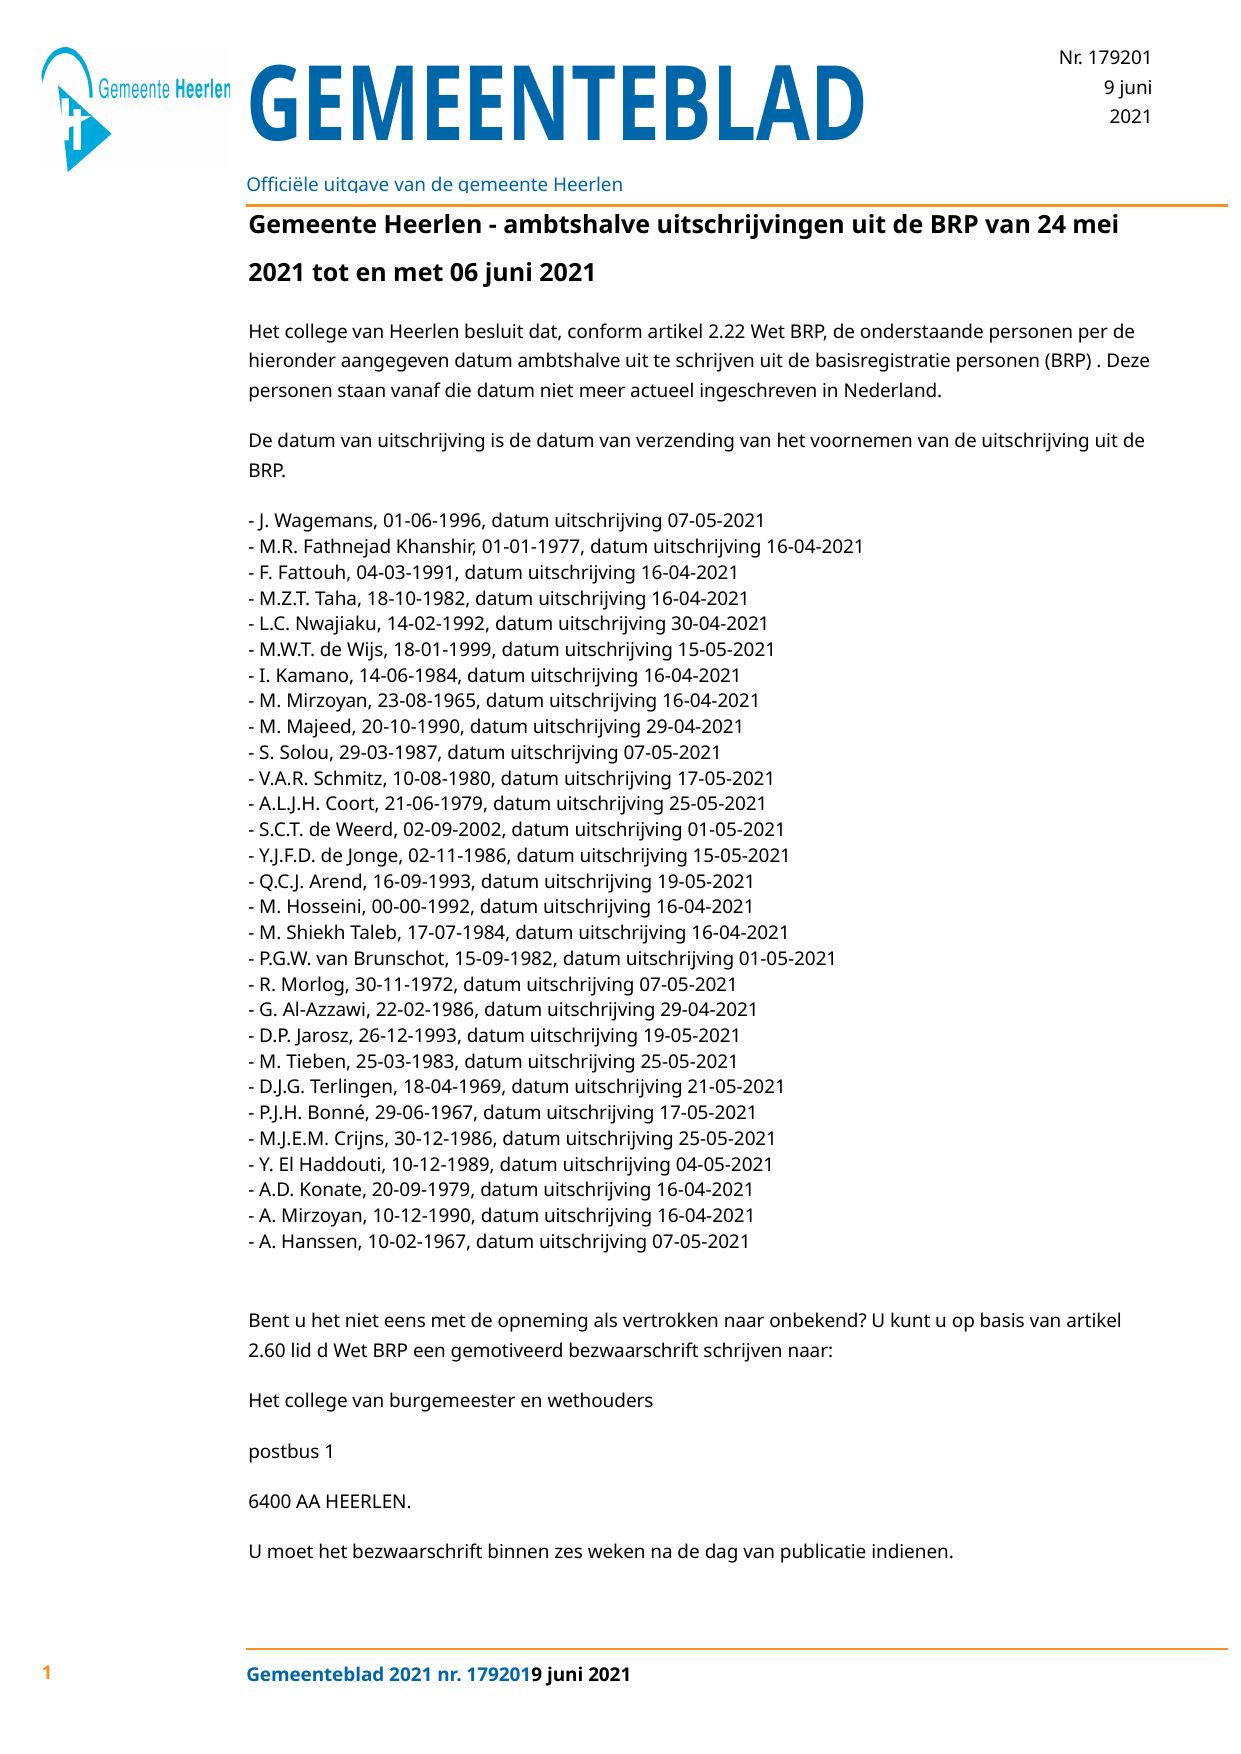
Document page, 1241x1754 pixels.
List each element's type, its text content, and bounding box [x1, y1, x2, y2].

table_cell - A.L.J.H. Coort, 21-06-1979, datum uitschrijving 25-05-2021 [248, 791, 1152, 816]
table_cell - Q.C.J. Arend, 16-09-1993, datum uitschrijving 19-05-2021 [248, 868, 1152, 893]
table_cell - G. Al-Azzawi, 22-02-1986, datum uitschrijving 29-04-2021 [248, 996, 1152, 1022]
table_cell - M.R. Fathnejad Khanshir, 01-01-1977, datum uitschrijving 16-04-2021 [248, 533, 1152, 559]
text Bent u het niet eens met de opneming als vertrokken naar onbekend? U kunt u op basis van artikel 2.60 lid d Wet BRP een gemotiveerd bezwaarschrift schrijven naar: [248, 1307, 1152, 1363]
picture [41, 47, 231, 172]
table_cell - M. Majeed, 20-10-1990, datum uitschrijving 29-04-2021 [248, 714, 1152, 739]
table_cell - P.G.W. van Brunschot, 15-09-1982, datum uitschrijving 01-05-2021 [248, 945, 1152, 971]
text 6400 AA HEERLEN. [248, 1488, 1152, 1514]
text De datum van uitschrijving is de datum van verzending van het voornemen van de uitschrijving uit de BRP. [248, 427, 1152, 483]
table_cell - L.C. Nwajiaku, 14-02-1992, datum uitschrijving 30-04-2021 [248, 611, 1152, 636]
table_cell - M. Hosseini, 00-00-1992, datum uitschrijving 16-04-2021 [248, 894, 1152, 919]
table_cell - M. Mirzoyan, 23-08-1965, datum uitschrijving 16-04-2021 [248, 688, 1152, 713]
table_cell - V.A.R. Schmitz, 10-08-1980, datum uitschrijving 17-05-2021 [248, 765, 1152, 791]
table_cell - M. Shiekh Taleb, 17-07-1984, datum uitschrijving 16-04-2021 [248, 919, 1152, 945]
table_cell - Y.J.F.D. de Jonge, 02-11-1986, datum uitschrijving 15-05-2021 [248, 842, 1152, 868]
table_cell - R. Morlog, 30-11-1972, datum uitschrijving 07-05-2021 [248, 971, 1152, 996]
text postbus 1 [248, 1438, 1152, 1463]
table_cell - F. Fattouh, 04-03-1991, datum uitschrijving 16-04-2021 [248, 559, 1152, 585]
table_cell - A. Hanssen, 10-02-1967, datum uitschrijving 07-05-2021 [248, 1228, 1152, 1254]
table_cell - P.J.H. Bonné, 29-06-1967, datum uitschrijving 17-05-2021 [248, 1099, 1152, 1125]
table_cell - Y. El Haddouti, 10-12-1989, datum uitschrijving 04-05-2021 [248, 1151, 1152, 1177]
text Het college van burgemeester en wethouders [248, 1387, 1152, 1413]
table_cell - D.P. Jarosz, 26-12-1993, datum uitschrijving 19-05-2021 [248, 1022, 1152, 1048]
table_cell - M.J.E.M. Crijns, 30-12-1986, datum uitschrijving 25-05-2021 [248, 1125, 1152, 1151]
table_cell - A. Mirzoyan, 10-12-1990, datum uitschrijving 16-04-2021 [248, 1202, 1152, 1228]
table_cell - M.W.T. de Wijs, 18-01-1999, datum uitschrijving 15-05-2021 [248, 636, 1152, 662]
table_cell - S. Solou, 29-03-1987, datum uitschrijving 07-05-2021 [248, 739, 1152, 765]
text Gemeente Heerlen - ambtshalve uitschrijvingen uit de BRP van 24 mei 2021 tot en met 06 juni 2021 [248, 207, 1152, 288]
table_cell - A.D. Konate, 20-09-1979, datum uitschrijving 16-04-2021 [248, 1177, 1152, 1202]
table_cell - I. Kamano, 14-06-1984, datum uitschrijving 16-04-2021 [248, 662, 1152, 688]
table_cell - S.C.T. de Weerd, 02-09-2002, datum uitschrijving 01-05-2021 [248, 816, 1152, 842]
table_cell - D.J.G. Terlingen, 18-04-1969, datum uitschrijving 21-05-2021 [248, 1074, 1152, 1099]
text U moet het bezwaarschrift binnen zes weken na de dag van publicatie indienen. [248, 1539, 1152, 1564]
text Het college van Heerlen besluit dat, conform artikel 2.22 Wet BRP, de onderstaande personen per de hieronder aangegeven datum ambtshalve uit te schrijven uit de basisregistratie personen (BRP) . Deze personen staan vanaf die datum niet meer actueel ingeschreven in Nederland. [248, 318, 1152, 403]
table_header - J. Wagemans, 01-06-1996, datum uitschrijving 07-05-2021 [248, 508, 1152, 533]
table_cell - M. Tieben, 25-03-1983, datum uitschrijving 25-05-2021 [248, 1048, 1152, 1074]
picture [41, 47, 59, 70]
table_cell - M.Z.T. Taha, 18-10-1982, datum uitschrijving 16-04-2021 [248, 585, 1152, 611]
